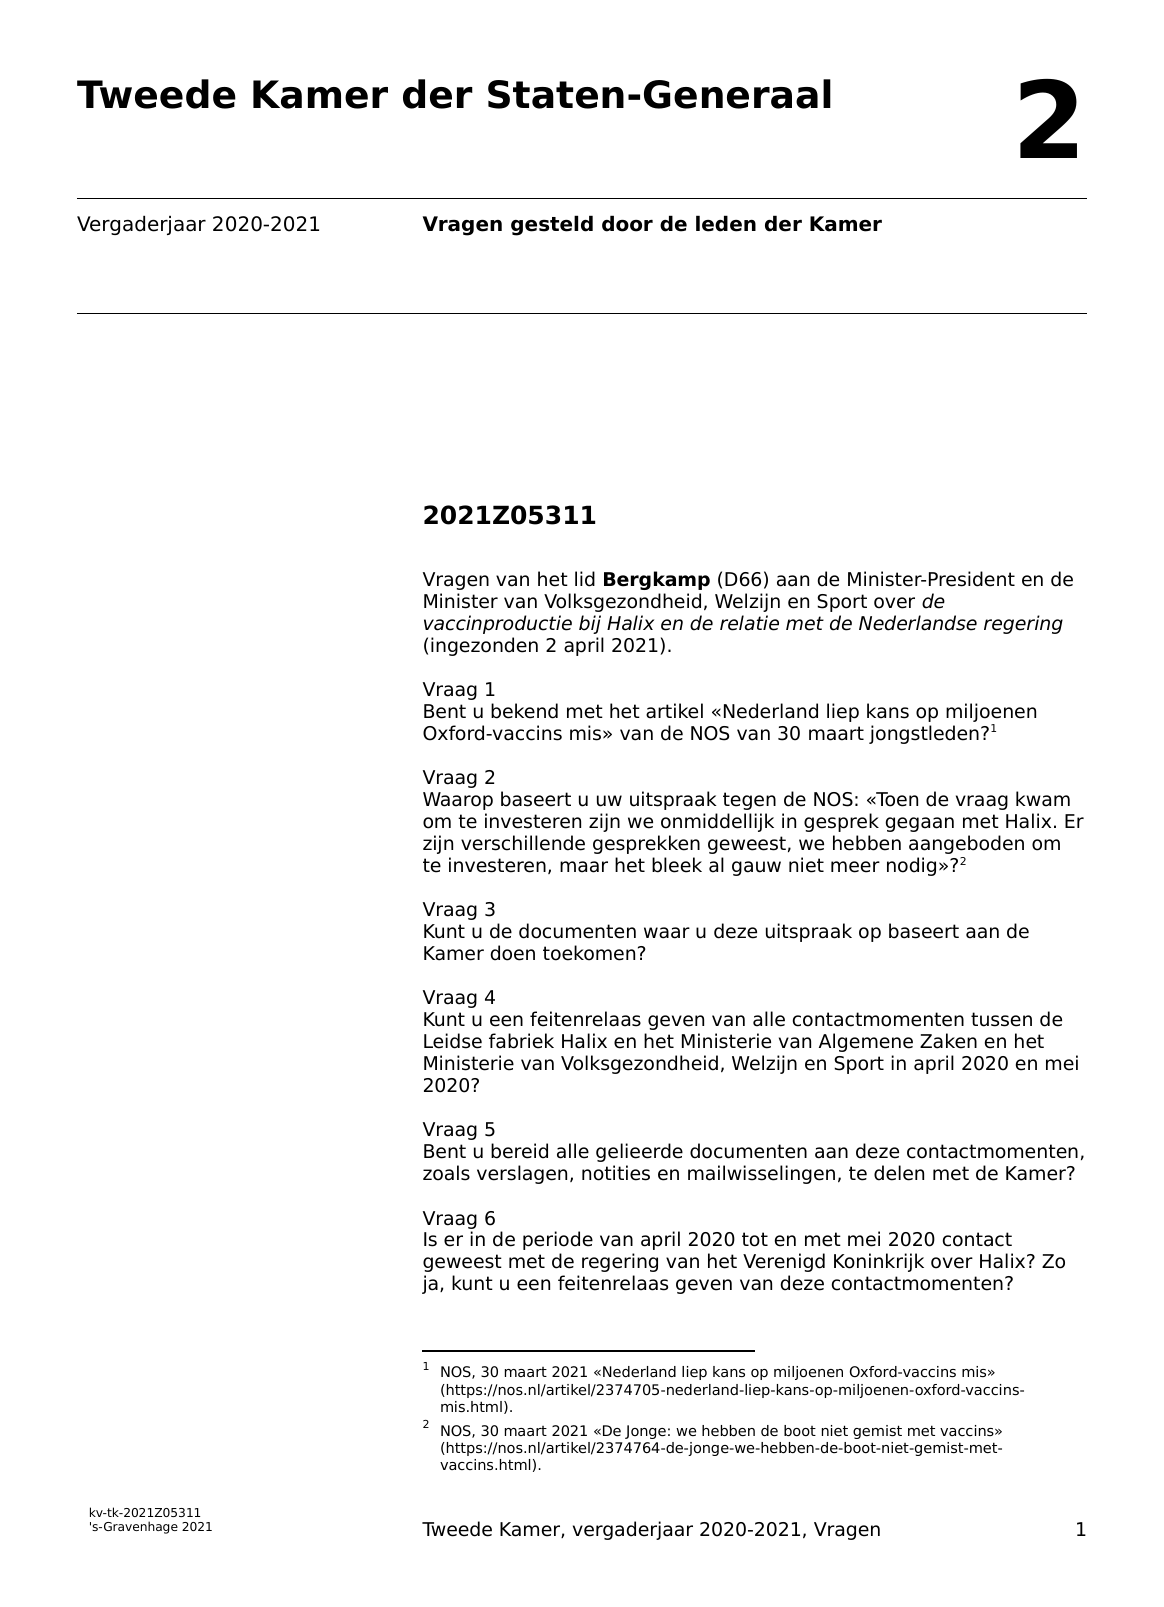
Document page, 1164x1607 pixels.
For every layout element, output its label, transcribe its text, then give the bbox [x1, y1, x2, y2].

table_cell Vragen gesteld door de leden der Kamer [422, 199, 1087, 313]
text kv-tk-2021Z05311 [88, 1506, 323, 1520]
text NOS, 30 maart 2021 «Nederland liep kans op miljoenen Oxford-vaccins mis» (https://nos.nl/artikel/2374705-nederland-liep-kans-op-miljoenen-oxford-vaccins-mis.html). [422, 1360, 1087, 1416]
text 's-Gravenhage 2021 [88, 1520, 323, 1534]
text Kunt u een feitenrelaas geven van alle contactmomenten tussen de Leidse fabriek Halix en het Ministerie van Algemene Zaken en het Ministerie van Volksgezondheid, Welzijn en Sport in april 2020 en mei 2020? [422, 1009, 1087, 1097]
text 2021Z05311 [422, 501, 1087, 531]
text NOS, 30 maart 2021 «De Jonge: we hebben de boot niet gemist met vaccins» (https://nos.nl/artikel/2374764-de-jonge-we-hebben-de-boot-niet-gemist-met-vaccins.html). [422, 1418, 1087, 1474]
text Vraag 1 [422, 679, 1087, 701]
text Waarop baseert u uw uitspraak tegen de NOS: «Toen de vraag kwam om te investeren zijn we onmiddellijk in gesprek gegaan met Halix. Er zijn verschillende gesprekken geweest, we hebben aangeboden om te investeren, maar het bleek al gauw niet meer nodig»? [422, 789, 1087, 877]
text Bent u bereid alle gelieerde documenten aan deze contactmomenten, zoals verslagen, notities en mailwisselingen, te delen met de Kamer? [422, 1141, 1087, 1185]
text Vraag 3 [422, 899, 1087, 921]
table_header 2 [886, 59, 1087, 198]
text Is er in de periode van april 2020 tot en met mei 2020 contact geweest met de regering van het Verenigd Koninkrijk over Halix? Zo ja, kunt u een feitenrelaas geven van deze contactmomenten? [422, 1229, 1087, 1295]
text Vraag 6 [422, 1207, 1087, 1229]
text Vraag 2 [422, 767, 1087, 789]
text Vragen van het lid Bergkamp (D66) aan de Minister-President en de Minister van Volksgezondheid, Welzijn en Sport over de vaccinproductie bij Halix en de relatie met de Nederlandse regering (ingezonden 2 april 2021). [422, 569, 1087, 657]
text Vraag 5 [422, 1119, 1087, 1141]
text Bent u bekend met het artikel «Nederland liep kans op miljoenen Oxford-vaccins mis» van de NOS van 30 maart jongstleden? [422, 701, 1087, 745]
text Kunt u de documenten waar u deze uitspraak op baseert aan de Kamer doen toekomen? [422, 921, 1087, 965]
table_header Tweede Kamer der Staten-Generaal [77, 59, 886, 198]
table_cell Vergaderjaar 2020-2021 [77, 199, 422, 313]
text Vraag 4 [422, 987, 1087, 1009]
